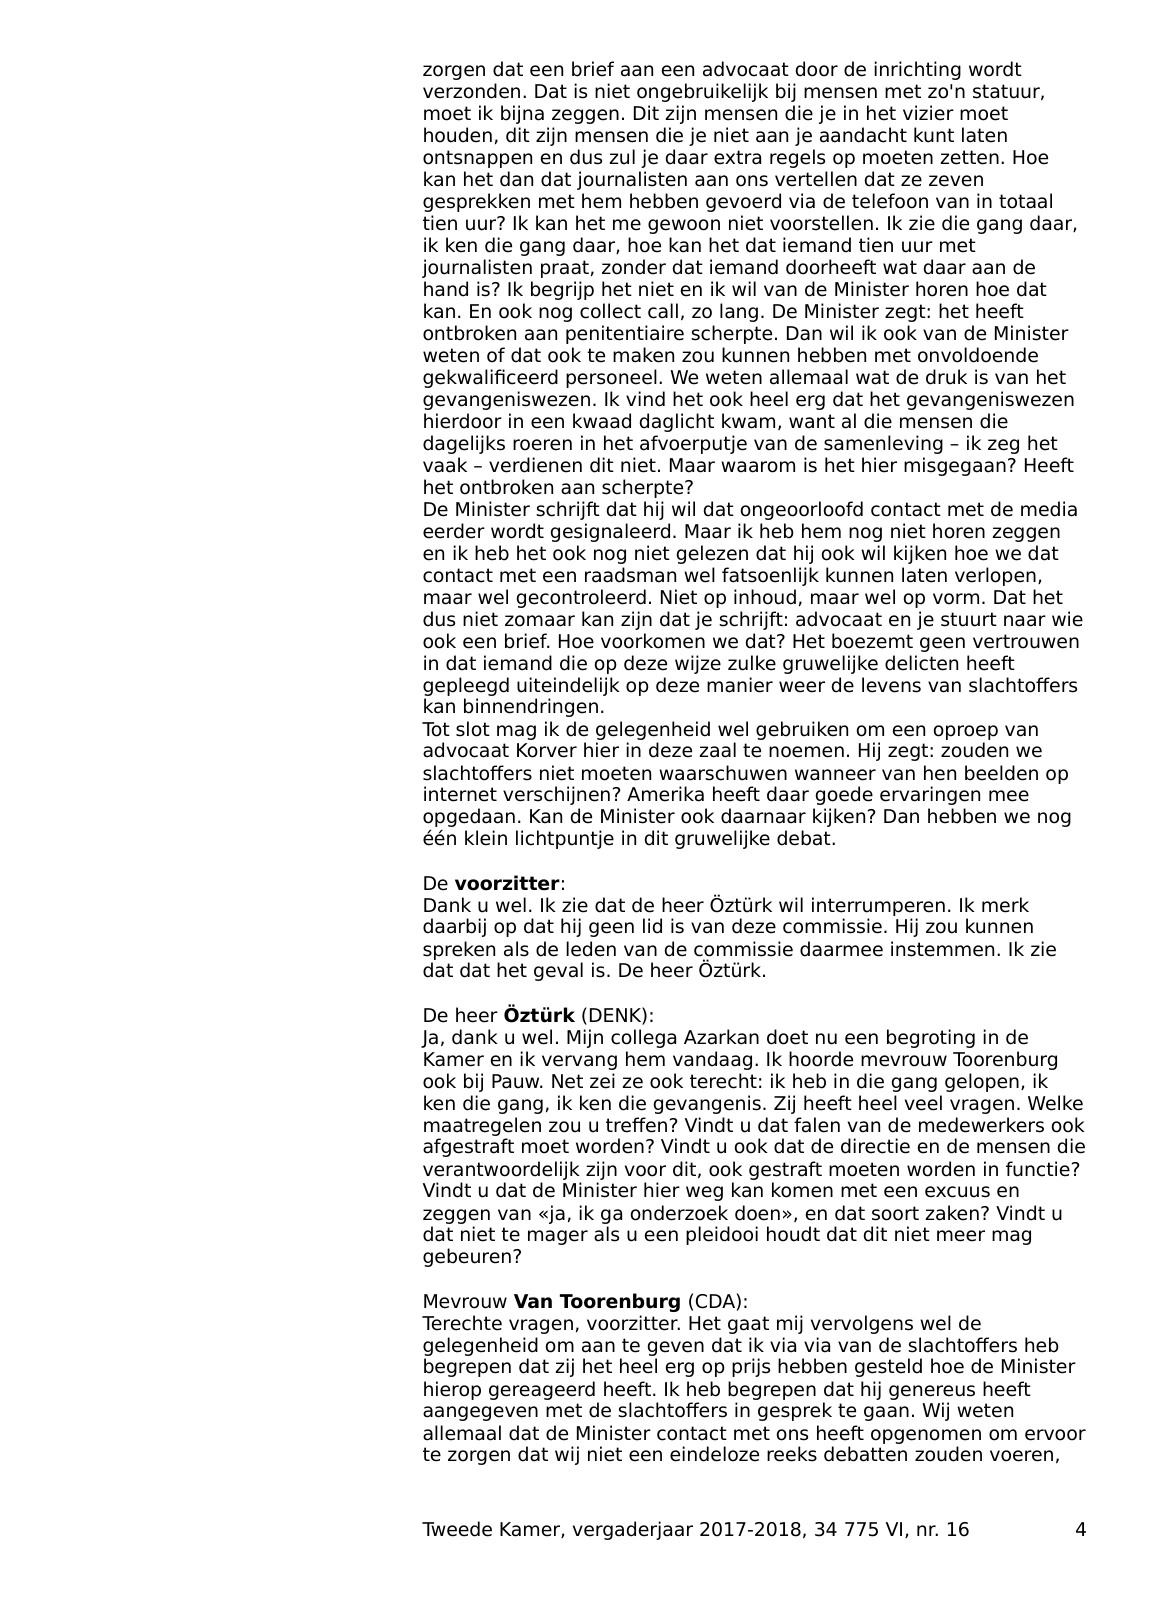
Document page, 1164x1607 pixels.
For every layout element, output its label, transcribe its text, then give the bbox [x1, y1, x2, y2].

text Dank u wel. Ik zie dat de heer Öztürk wil interrumperen. Ik merk daarbij op dat hij geen lid is van deze commissie. Hij zou kunnen spreken als de leden van de commissie daarmee instemmen. Ik zie dat dat het geval is. De heer Öztürk. [422, 894, 1087, 982]
text Mevrouw Van Toorenburg (CDA): [422, 1291, 1087, 1312]
text De heer Öztürk (DENK): [422, 1004, 1087, 1027]
text Ja, dank u wel. Mijn collega Azarkan doet nu een begroting in de Kamer en ik vervang hem vandaag. Ik hoorde mevrouw Toorenburg ook bij Pauw. Net zei ze ook terecht: ik heb in die gang gelopen, ik ken die gang, ik ken die gevangenis. Zij heeft heel veel vragen. Welke maatregelen zou u treffen? Vindt u dat falen van de medewerkers ook afgestraft moet worden? Vindt u ook dat de directie en de mensen die verantwoordelijk zijn voor dit, ook gestraft moeten worden in functie? Vindt u dat de Minister hier weg kan komen met een excuus en zeggen van «ja, ik ga onderzoek doen», en dat soort zaken? Vindt u dat niet te mager als u een pleidooi houdt dat dit niet meer mag gebeuren? [422, 1027, 1087, 1268]
text Terechte vragen, voorzitter. Het gaat mij vervolgens wel de gelegenheid om aan te geven dat ik via via van de slachtoffers heb begrepen dat zij het heel erg op prijs hebben gesteld hoe de Minister hierop gereageerd heeft. Ik heb begrepen dat hij genereus heeft aangegeven met de slachtoffers in gesprek te gaan. Wij weten allemaal dat de Minister contact met ons heeft opgenomen om ervoor te zorgen dat wij niet een eindeloze reeks debatten zouden voeren, [422, 1312, 1087, 1466]
text De Minister schrijft dat hij wil dat ongeoorloofd contact met de media eerder wordt gesignaleerd. Maar ik heb hem nog niet horen zeggen en ik heb het ook nog niet gelezen dat hij ook wil kijken hoe we dat contact met een raadsman wel fatsoenlijk kunnen laten verlopen, maar wel gecontroleerd. Niet op inhoud, maar wel op vorm. Dat het dus niet zomaar kan zijn dat je schrijft: advocaat en je stuurt naar wie ook een brief. Hoe voorkomen we dat? Het boezemt geen vertrouwen in dat iemand die op deze wijze zulke gruwelijke delicten heeft gepleegd uiteindelijk op deze manier weer de levens van slachtoffers kan binnendringen. [422, 499, 1087, 718]
text zorgen dat een brief aan een advocaat door de inrichting wordt verzonden. Dat is niet ongebruikelijk bij mensen met zo'n statuur, moet ik bijna zeggen. Dit zijn mensen die je in het vizier moet houden, dit zijn mensen die je niet aan je aandacht kunt laten ontsnappen en dus zul je daar extra regels op moeten zetten. Hoe kan het dan dat journalisten aan ons vertellen dat ze zeven gesprekken met hem hebben gevoerd via de telefoon van in totaal tien uur? Ik kan het me gewoon niet voorstellen. Ik zie die gang daar, ik ken die gang daar, hoe kan het dat iemand tien uur met journalisten praat, zonder dat iemand doorheeft wat daar aan de hand is? Ik begrijp het niet en ik wil van de Minister horen hoe dat kan. En ook nog collect call, zo lang. De Minister zegt: het heeft ontbroken aan penitentiaire scherpte. Dan wil ik ook van de Minister weten of dat ook te maken zou kunnen hebben met onvoldoende gekwalificeerd personeel. We weten allemaal wat de druk is van het gevangeniswezen. Ik vind het ook heel erg dat het gevangeniswezen hierdoor in een kwaad daglicht kwam, want al die mensen die dagelijks roeren in het afvoerputje van de samenleving – ik zeg het vaak – verdienen dit niet. Maar waarom is het hier misgegaan? Heeft het ontbroken aan scherpte? [422, 59, 1087, 499]
text De voorzitter: [422, 872, 1087, 894]
text Tot slot mag ik de gelegenheid wel gebruiken om een oproep van advocaat Korver hier in deze zaal te noemen. Hij zegt: zouden we slachtoffers niet moeten waarschuwen wanneer van hen beelden op internet verschijnen? Amerika heeft daar goede ervaringen mee opgedaan. Kan de Minister ook daarnaar kijken? Dan hebben we nog één klein lichtpuntje in dit gruwelijke debat. [422, 718, 1087, 850]
